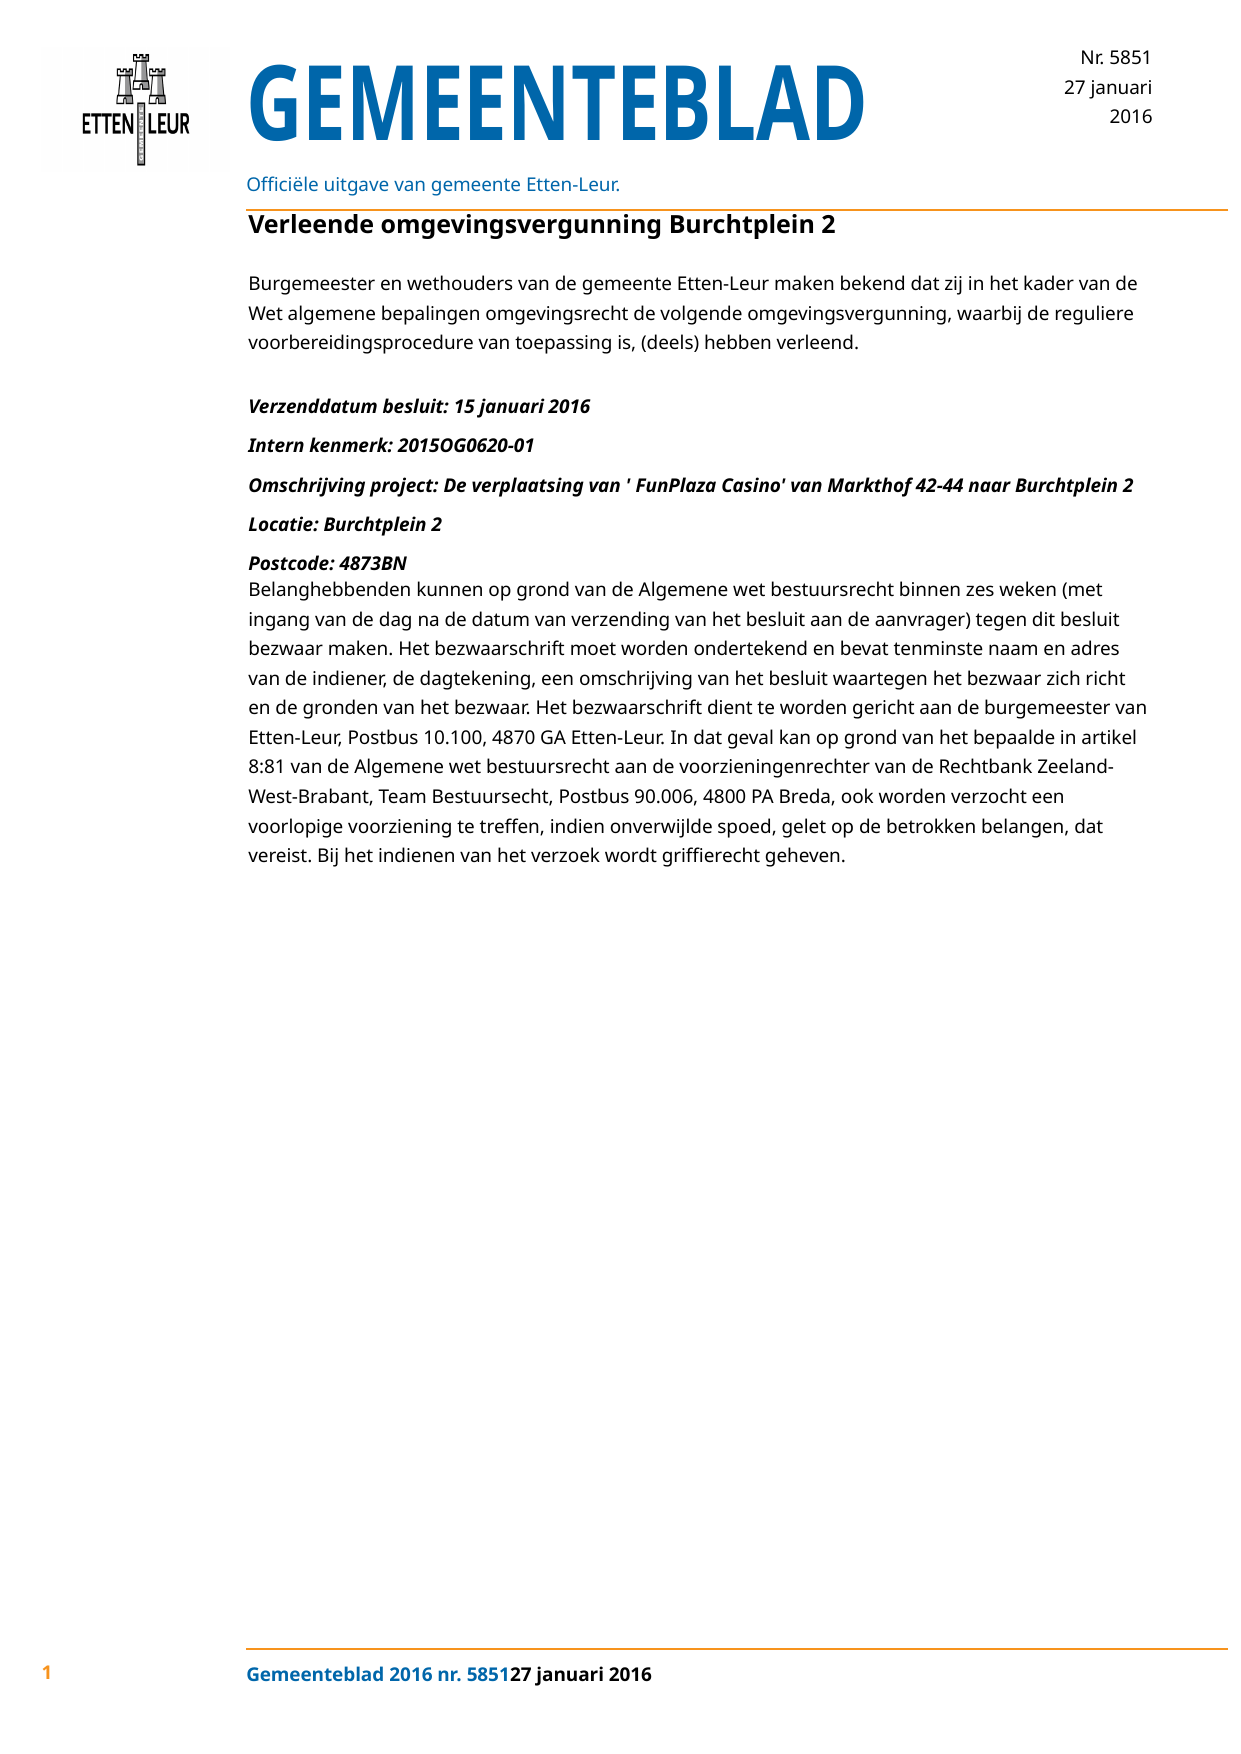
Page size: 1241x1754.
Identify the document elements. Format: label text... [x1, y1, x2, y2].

text Locatie: Burchtplein 2 [248, 511, 1152, 537]
text Belanghebbenden kunnen op grond van de Algemene wet bestuursrecht binnen zes weken (met ingang van de dag na de datum van verzending van het besluit aan de aanvrager) tegen dit besluit bezwaar maken. Het bezwaarschrift moet worden ondertekend en bevat tenminste naam en adres van de indiener, de dagtekening, een omschrijving van het besluit waartegen het bezwaar zich richt en de gronden van het bezwaar. Het bezwaarschrift dient te worden gericht aan de burgemeester van Etten-Leur, Postbus 10.100, 4870 GA Etten-Leur. In dat geval kan op grond van het bepaalde in artikel 8:81 van de Algemene wet bestuursrecht aan de voorzieningenrechter van de Rechtbank Zeeland-West-Brabant, Team Bestuursecht, Postbus 90.006, 4800 PA Breda, ook worden verzocht een voorlopige voorziening te treffen, indien onverwijlde spoed, gelet op de betrokken belangen, dat vereist. Bij het indienen van het verzoek wordt griffierecht geheven. [248, 576, 1152, 868]
text Omschrijving project: De verplaatsing van ' FunPlaza Casino' van Markthof 42-44 naar Burchtplein 2 [248, 472, 1152, 498]
text Intern kenmerk: 2015OG0620-01 [248, 433, 1152, 458]
text Verleende omgevingsvergunning Burchtplein 2 [248, 211, 1152, 241]
text Burgemeester en wethouders van de gemeente Etten-Leur maken bekend dat zij in het kader van de Wet algemene bepalingen omgevingsrecht de volgende omgevingsvergunning, waarbij de reguliere voorbereidingsprocedure van toepassing is, (deels) hebben verleend. [248, 270, 1152, 355]
picture [41, 47, 231, 172]
text Postcode: 4873BN [248, 551, 1152, 576]
text Verzenddatum besluit: 15 januari 2016 [248, 393, 1152, 419]
